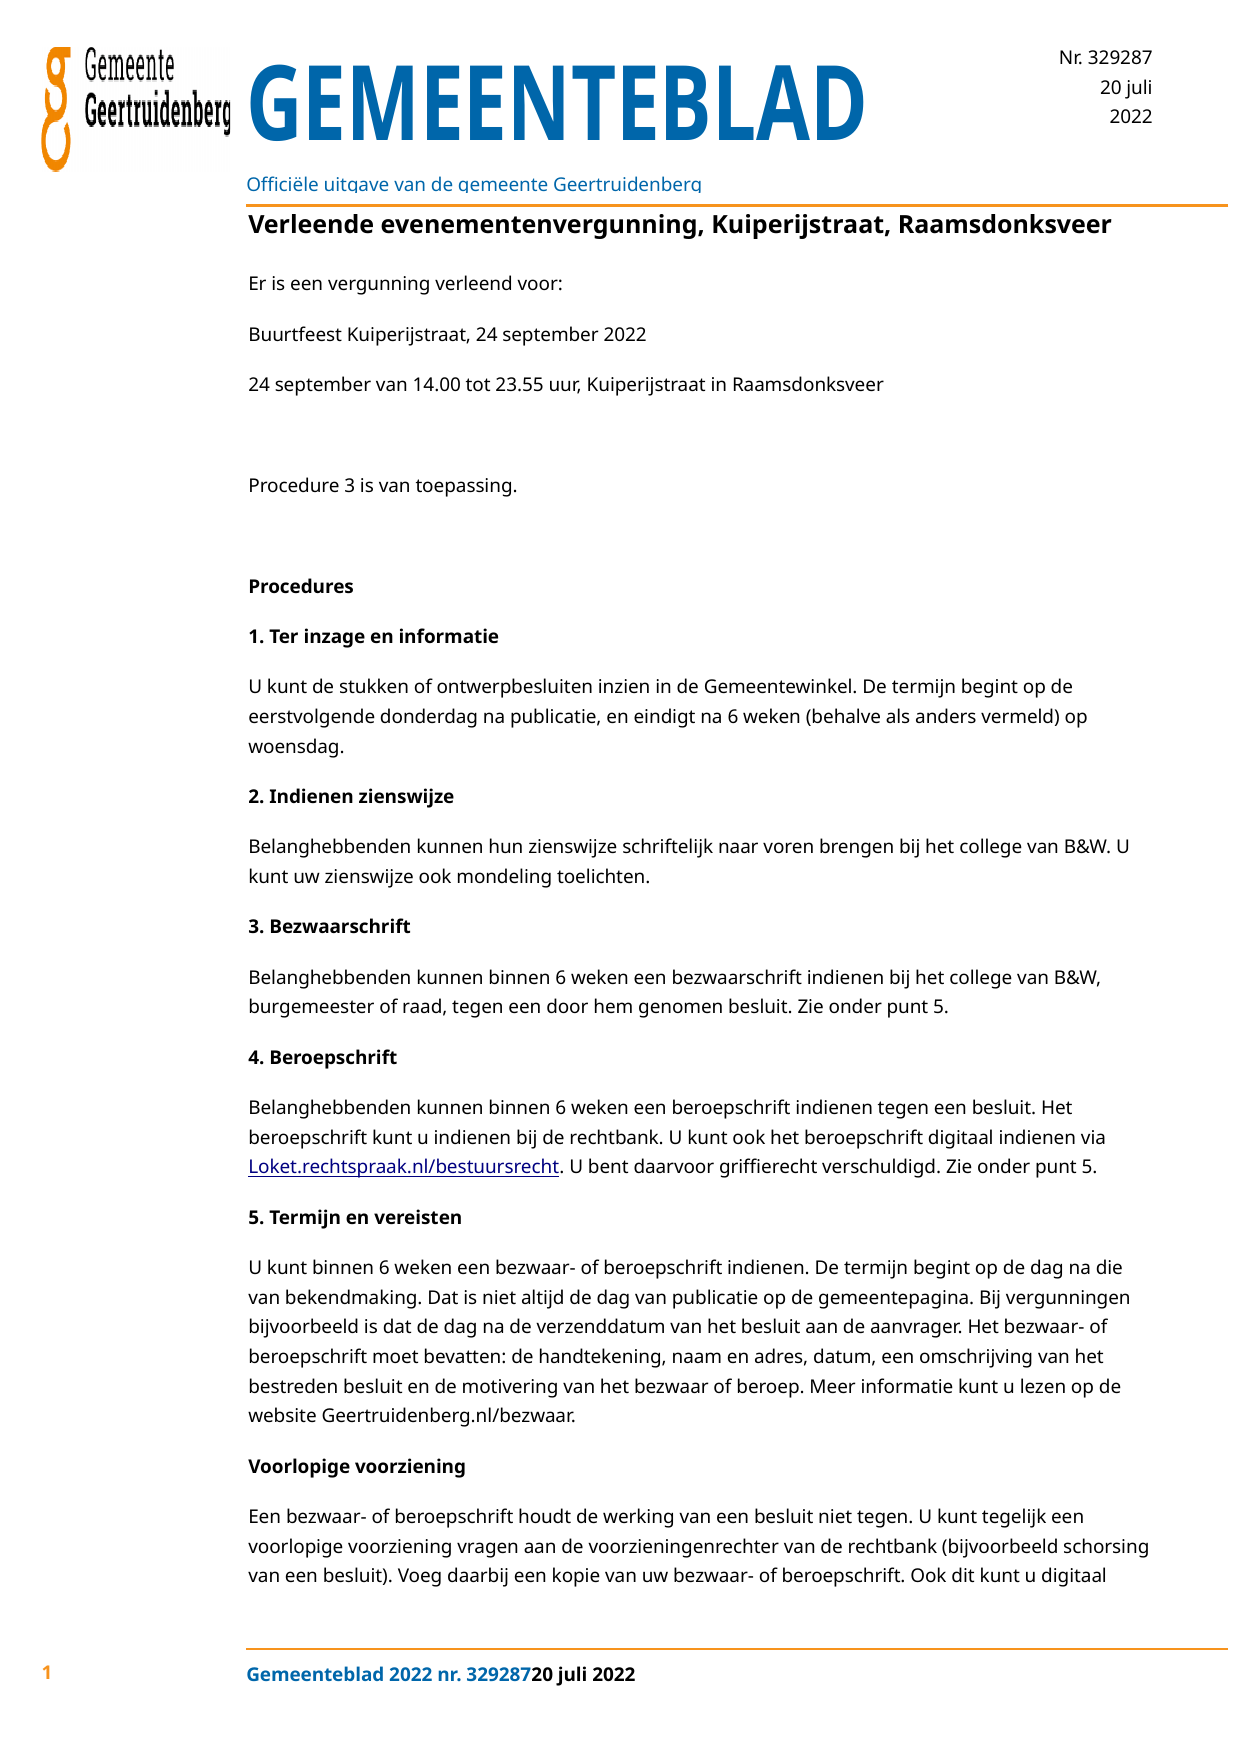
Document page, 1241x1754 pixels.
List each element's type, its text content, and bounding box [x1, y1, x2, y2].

text 5. Termijn en vereisten [248, 1204, 1152, 1230]
text Verleende evenementenvergunning, Kuiperijstraat, Raamsdonksveer [248, 207, 1152, 241]
text 2. Indienen zienswijze [248, 783, 1152, 809]
text Belanghebbenden kunnen binnen 6 weken een bezwaarschrift indienen bij het college van B&W, burgemeester of raad, tegen een door hem genomen besluit. Zie onder punt 5. [248, 964, 1152, 1019]
text 1. Ter inzage en informatie [248, 623, 1152, 649]
text U kunt binnen 6 weken een bezwaar- of beroepschrift indienen. De termijn begint op de dag na die van bekendmaking. Dat is niet altijd de dag van publicatie op de gemeentepagina. Bij vergunningen bijvoorbeeld is dat de dag na de verzenddatum van het besluit aan de aanvrager. Het bezwaar- of beroepschrift moet bevatten: de handtekening, naam en adres, datum, een omschrijving van het bestreden besluit en de motivering van het bezwaar of beroep. Meer informatie kunt u lezen op de website Geertruidenberg.nl/bezwaar. [248, 1254, 1152, 1428]
text 3. Bezwaarschrift [248, 914, 1152, 939]
text Procedures [248, 573, 1152, 598]
text Belanghebbenden kunnen hun zienswijze schriftelijk naar voren brengen bij het college van B&W. U kunt uw zienswijze ook mondeling toelichten. [248, 834, 1152, 889]
text U kunt de stukken of ontwerpbesluiten inzien in de Gemeentewinkel. De termijn begint op de eerstvolgende donderdag na publicatie, en eindigt na 6 weken (behalve als anders vermeld) op woensdag. [248, 674, 1152, 758]
text Er is een vergunning verleend voor: [248, 270, 1152, 296]
text Belanghebbenden kunnen binnen 6 weken een beroepschrift indienen tegen een besluit. Het beroepschrift kunt u indienen bij de rechtbank. U kunt ook het beroepschrift digitaal indienen via Loket.rechtspraak.nl/bestuursrecht. U bent daarvoor griffierecht verschuldigd. Zie onder punt 5. [248, 1094, 1152, 1179]
text Buurtfeest Kuiperijstraat, 24 september 2022 [248, 321, 1152, 346]
text 24 september van 14.00 tot 23.55 uur, Kuiperijstraat in Raamsdonksveer [248, 371, 1152, 397]
text 4. Beroepschrift [248, 1044, 1152, 1070]
text Een bezwaar- of beroepschrift houdt de werking van een besluit niet tegen. U kunt tegelijk een voorlopige voorziening vragen aan de voorzieningenrechter van de rechtbank (bijvoorbeeld schorsing van een besluit). Voeg daarbij een kopie van uw bezwaar- of beroepschrift. Ook dit kunt u digitaal [248, 1503, 1152, 1588]
text Procedure 3 is van toepassing. [248, 472, 1152, 498]
picture [41, 47, 231, 172]
text Voorlopige voorziening [248, 1453, 1152, 1478]
